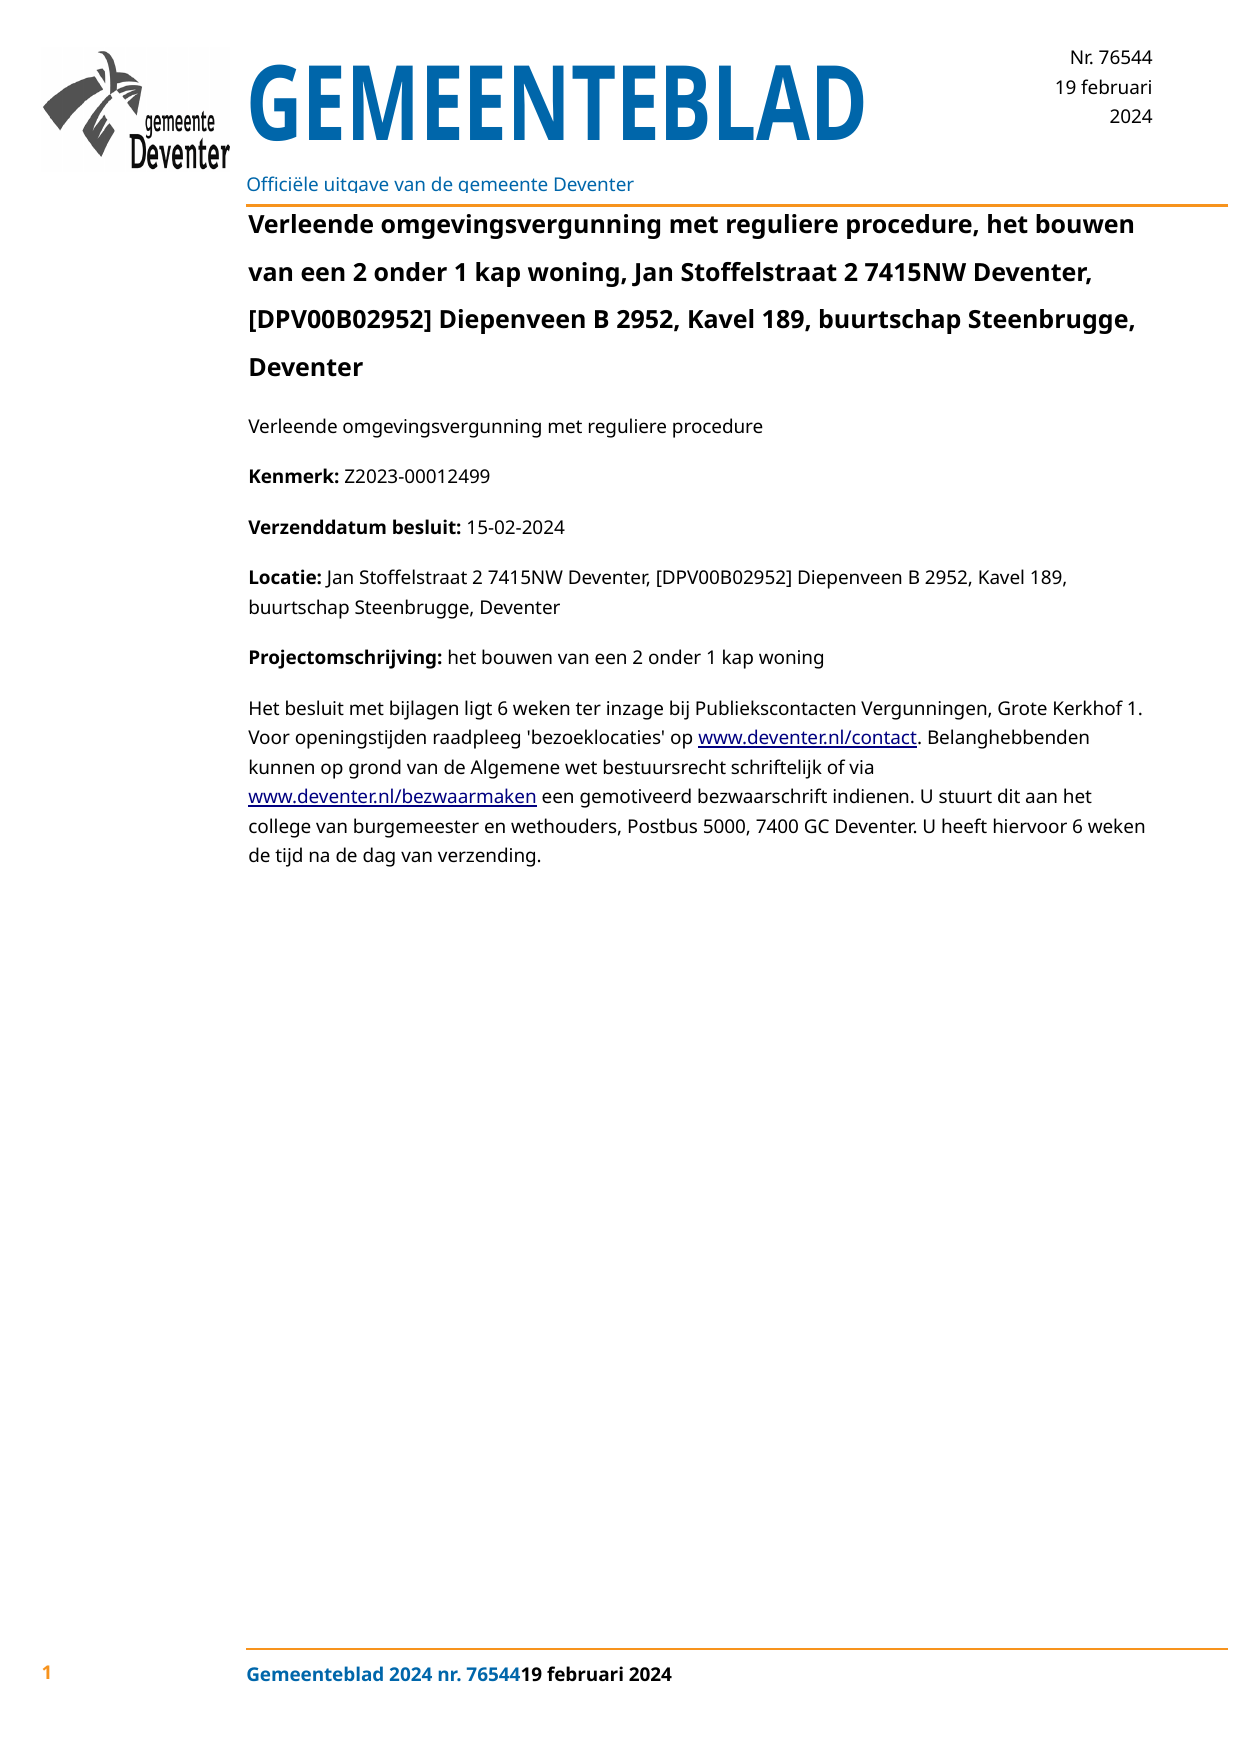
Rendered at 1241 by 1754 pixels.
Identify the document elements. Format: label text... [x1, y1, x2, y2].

picture [41, 47, 231, 172]
text Verzenddatum besluit: 15-02-2024 [248, 514, 1152, 540]
text Verleende omgevingsvergunning met reguliere procedure, het bouwen van een 2 onder 1 kap woning, Jan Stoffelstraat 2 7415NW Deventer, [DPV00B02952] Diepenveen B 2952, Kavel 189, buurtschap Steenbrugge, Deventer [248, 207, 1152, 384]
text Locatie: Jan Stoffelstraat 2 7415NW Deventer, [DPV00B02952] Diepenveen B 2952, Kavel 189, buurtschap Steenbrugge, Deventer [248, 564, 1152, 620]
text Verleende omgevingsvergunning met reguliere procedure [248, 413, 1152, 439]
text Kenmerk: Z2023-00012499 [248, 463, 1152, 489]
text Projectomschrijving: het bouwen van een 2 onder 1 kap woning [248, 644, 1152, 670]
text Het besluit met bijlagen ligt 6 weken ter inzage bij Publiekscontacten Vergunningen, Grote Kerkhof 1. Voor openingstijden raadpleeg 'bezoeklocaties' op www.deventer.nl/contact. Belanghebbenden kunnen op grond van de Algemene wet bestuursrecht schriftelijk of via www.deventer.nl/bezwaarmaken een gemotiveerd bezwaarschrift indienen. U stuurt dit aan het college van burgemeester en wethouders, Postbus 5000, 7400 GC Deventer. U heeft hiervoor 6 weken de tijd na de dag van verzending. [248, 695, 1152, 868]
